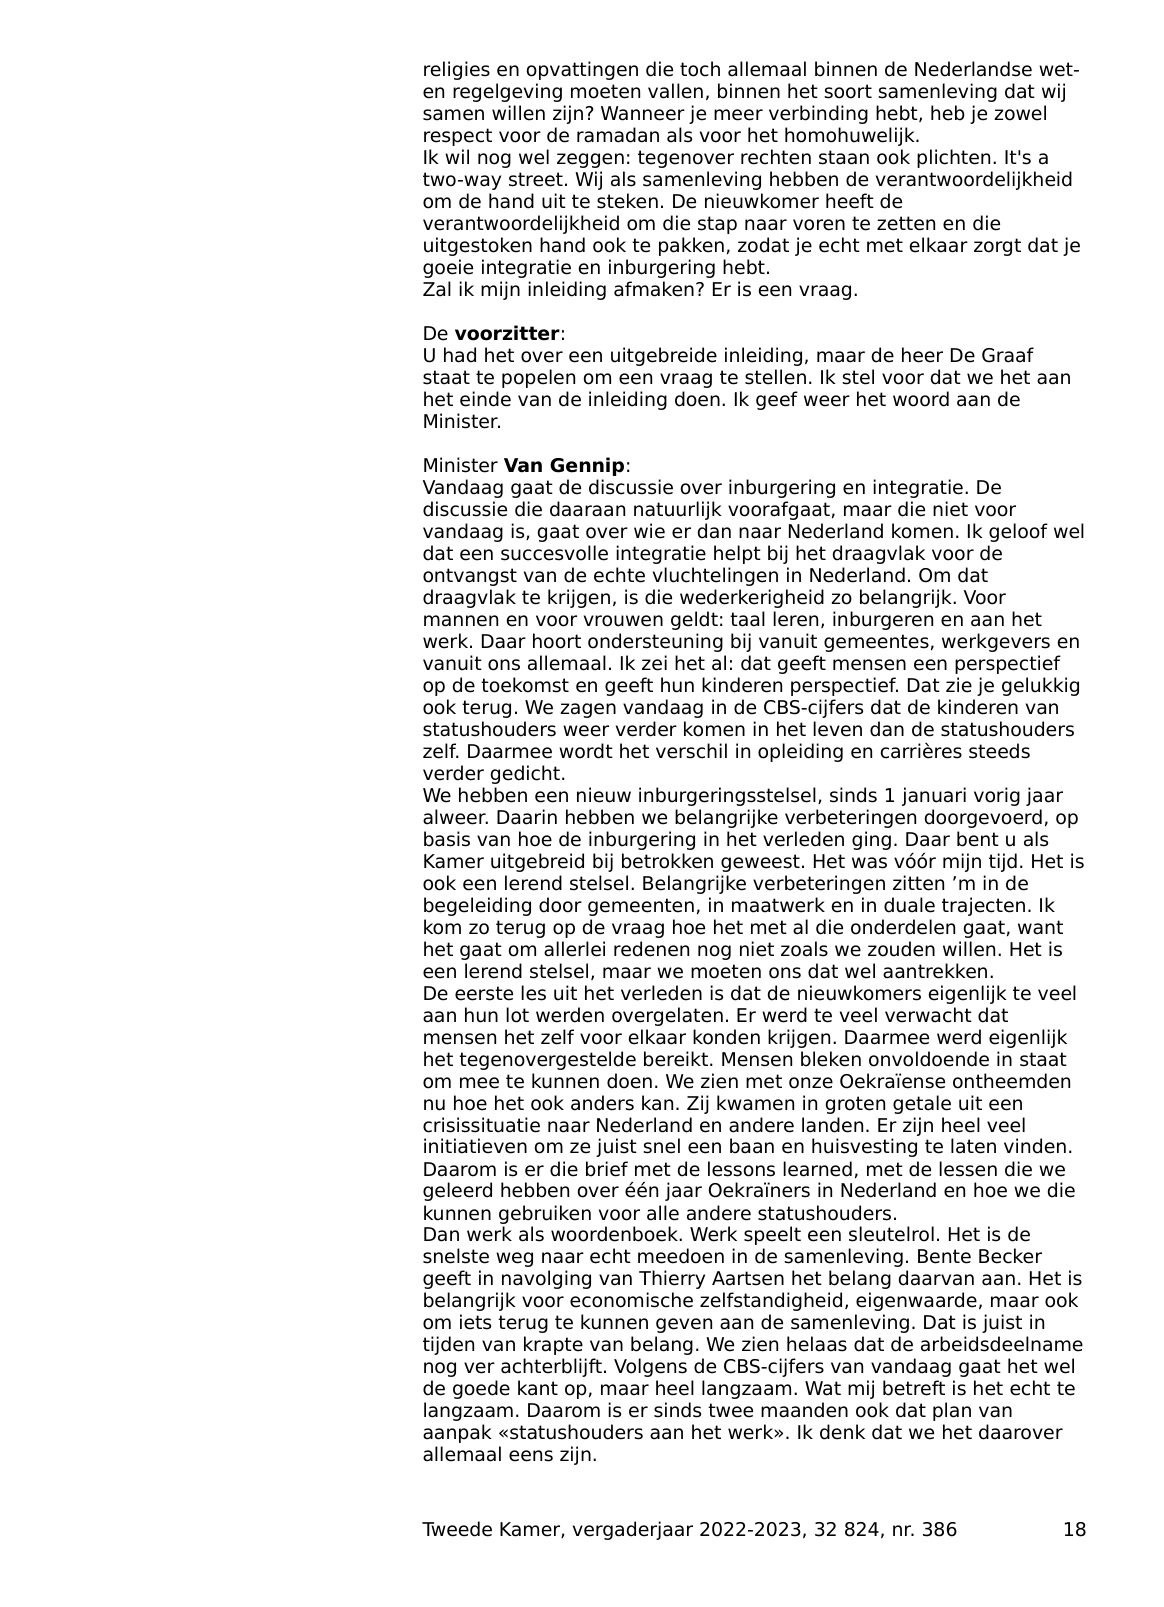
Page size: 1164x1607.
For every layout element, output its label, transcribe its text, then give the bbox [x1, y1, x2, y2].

text We hebben een nieuw inburgeringsstelsel, sinds 1 januari vorig jaar alweer. Daarin hebben we belangrijke verbeteringen doorgevoerd, op basis van hoe de inburgering in het verleden ging. Daar bent u als Kamer uitgebreid bij betrokken geweest. Het was vóór mijn tijd. Het is ook een lerend stelsel. Belangrijke verbeteringen zitten ’m in de begeleiding door gemeenten, in maatwerk en in duale trajecten. Ik kom zo terug op de vraag hoe het met al die onderdelen gaat, want het gaat om allerlei redenen nog niet zoals we zouden willen. Het is een lerend stelsel, maar we moeten ons dat wel aantrekken. [422, 785, 1087, 983]
text Dan werk als woordenboek. Werk speelt een sleutelrol. Het is de snelste weg naar echt meedoen in de samenleving. Bente Becker geeft in navolging van Thierry Aartsen het belang daarvan aan. Het is belangrijk voor economische zelfstandigheid, eigenwaarde, maar ook om iets terug te kunnen geven aan de samenleving. Dat is juist in tijden van krapte van belang. We zien helaas dat de arbeidsdeelname nog ver achterblijft. Volgens de CBS-cijfers van vandaag gaat het wel de goede kant op, maar heel langzaam. Wat mij betreft is het echt te langzaam. Daarom is er sinds twee maanden ook dat plan van aanpak «statushouders aan het werk». Ik denk dat we het daarover allemaal eens zijn. [422, 1224, 1087, 1466]
text De voorzitter: [422, 323, 1087, 345]
text U had het over een uitgebreide inleiding, maar de heer De Graaf staat te popelen om een vraag te stellen. Ik stel voor dat we het aan het einde van de inleiding doen. Ik geef weer het woord aan de Minister. [422, 345, 1087, 433]
text Zal ik mijn inleiding afmaken? Er is een vraag. [422, 279, 1087, 301]
text Ik wil nog wel zeggen: tegenover rechten staan ook plichten. It's a two-way street. Wij als samenleving hebben de verantwoordelijkheid om de hand uit te steken. De nieuwkomer heeft de verantwoordelijkheid om die stap naar voren te zetten en die uitgestoken hand ook te pakken, zodat je echt met elkaar zorgt dat je goeie integratie en inburgering hebt. [422, 147, 1087, 279]
text De eerste les uit het verleden is dat de nieuwkomers eigenlijk te veel aan hun lot werden overgelaten. Er werd te veel verwacht dat mensen het zelf voor elkaar konden krijgen. Daarmee werd eigenlijk het tegenovergestelde bereikt. Mensen bleken onvoldoende in staat om mee te kunnen doen. We zien met onze Oekraïense ontheemden nu hoe het ook anders kan. Zij kwamen in groten getale uit een crisissituatie naar Nederland en andere landen. Er zijn heel veel initiatieven om ze juist snel een baan en huisvesting te laten vinden. Daarom is er die brief met de lessons learned, met de lessen die we geleerd hebben over één jaar Oekraïners in Nederland en hoe we die kunnen gebruiken voor alle andere statushouders. [422, 983, 1087, 1224]
text religies en opvattingen die toch allemaal binnen de Nederlandse wet- en regelgeving moeten vallen, binnen het soort samenleving dat wij samen willen zijn? Wanneer je meer verbinding hebt, heb je zowel respect voor de ramadan als voor het homohuwelijk. [422, 59, 1087, 147]
text Vandaag gaat de discussie over inburgering en integratie. De discussie die daaraan natuurlijk voorafgaat, maar die niet voor vandaag is, gaat over wie er dan naar Nederland komen. Ik geloof wel dat een succesvolle integratie helpt bij het draagvlak voor de ontvangst van de echte vluchtelingen in Nederland. Om dat draagvlak te krijgen, is die wederkerigheid zo belangrijk. Voor mannen en voor vrouwen geldt: taal leren, inburgeren en aan het werk. Daar hoort ondersteuning bij vanuit gemeentes, werkgevers en vanuit ons allemaal. Ik zei het al: dat geeft mensen een perspectief op de toekomst en geeft hun kinderen perspectief. Dat zie je gelukkig ook terug. We zagen vandaag in de CBS-cijfers dat de kinderen van statushouders weer verder komen in het leven dan de statushouders zelf. Daarmee wordt het verschil in opleiding en carrières steeds verder gedicht. [422, 477, 1087, 785]
text Minister Van Gennip: [422, 455, 1087, 477]
